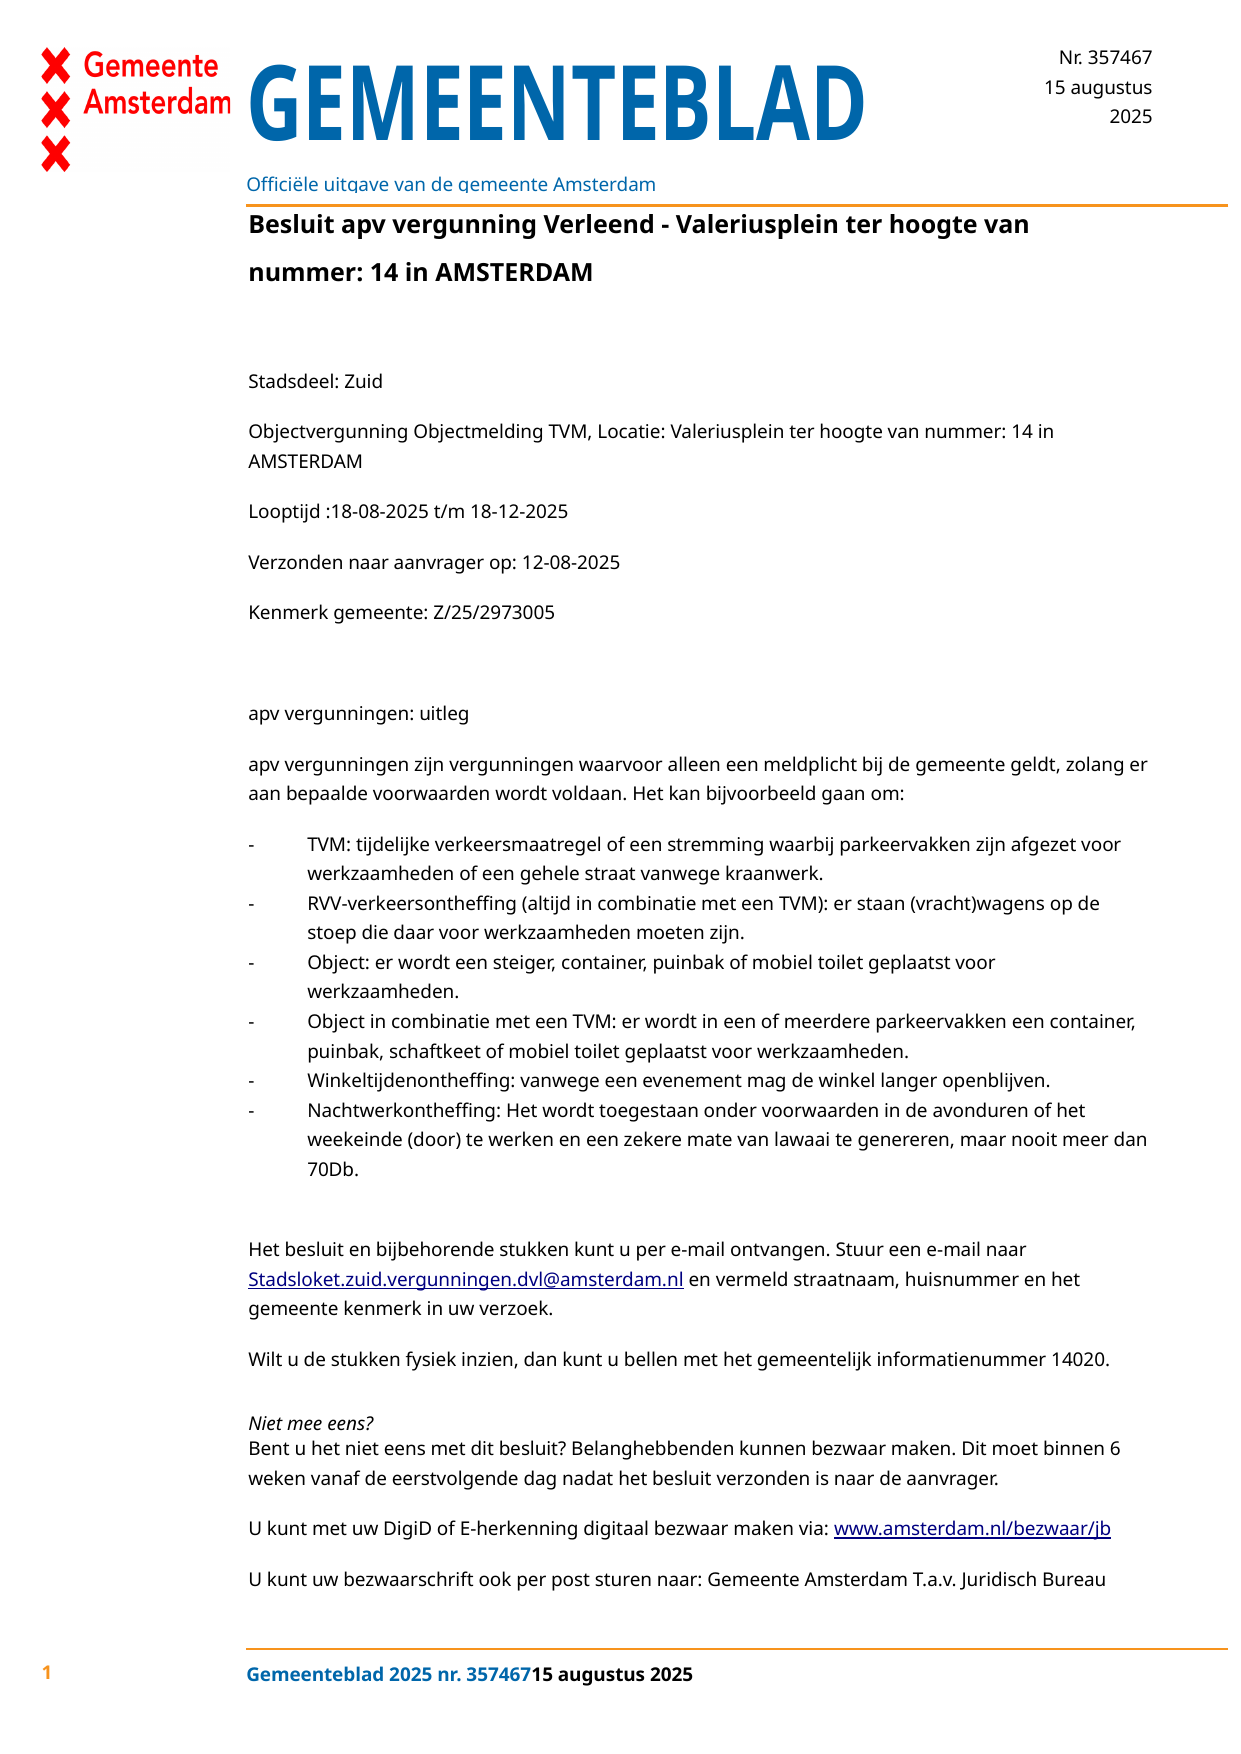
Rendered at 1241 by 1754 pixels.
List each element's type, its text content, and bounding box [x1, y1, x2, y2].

text Looptijd :18-08-2025 t/m 18-12-2025 [248, 499, 1152, 524]
text apv vergunningen: uitleg [248, 700, 1152, 726]
text Wilt u de stukken fysiek inzien, dan kunt u bellen met het gemeentelijk informatienummer 14020. [248, 1346, 1152, 1372]
text U kunt uw bezwaarschrift ook per post sturen naar: Gemeente Amsterdam T.a.v. Juridisch Bureau [248, 1566, 1152, 1592]
list RVV-verkeersontheffing (altijd in combinatie met een TVM): er staan (vracht)wagens op de stoep die daar voor werkzaamheden moeten zijn. [248, 890, 1152, 945]
list Object: er wordt een steiger, container, puinbak of mobiel toilet geplaatst voor werkzaamheden. [248, 949, 1152, 1004]
text U kunt met uw DigiD of E-herkenning digitaal bezwaar maken via: www.amsterdam.nl/bezwaar/jb [248, 1516, 1152, 1541]
list TVM: tijdelijke verkeersmaatregel of een stremming waarbij parkeervakken zijn afgezet voor werkzaamheden of een gehele straat vanwege kraanwerk. [248, 831, 1152, 886]
list Object in combinatie met een TVM: er wordt in een of meerdere parkeervakken een container, puinbak, schaftkeet of mobiel toilet geplaatst voor werkzaamheden. [248, 1008, 1152, 1064]
picture [41, 47, 231, 172]
text Besluit apv vergunning Verleend - Valeriusplein ter hoogte van nummer: 14 in AMSTERDAM [248, 207, 1152, 288]
list Winkeltijdenontheffing: vanwege een evenement mag de winkel langer openblijven. [248, 1067, 1152, 1093]
text Stadsdeel: Zuid [248, 368, 1152, 394]
text Objectvergunning Objectmelding TVM, Locatie: Valeriusplein ter hoogte van nummer: 14 in AMSTERDAM [248, 419, 1152, 474]
text apv vergunningen zijn vergunningen waarvoor alleen een meldplicht bij de gemeente geldt, zolang er aan bepaalde voorwaarden wordt voldaan. Het kan bijvoorbeeld gaan om: [248, 751, 1152, 806]
text Bent u het niet eens met dit besluit? Belanghebbenden kunnen bezwaar maken. Dit moet binnen 6 weken vanaf de eerstvolgende dag nadat het besluit verzonden is naar de aanvrager. [248, 1436, 1152, 1491]
list Nachtwerkontheffing: Het wordt toegestaan onder voorwaarden in de avonduren of het weekeinde (door) te werken en een zekere mate van lawaai te genereren, maar nooit meer dan 70Db. [248, 1097, 1152, 1182]
text Niet mee eens? [248, 1410, 1152, 1436]
text Kenmerk gemeente: Z/25/2973005 [248, 599, 1152, 625]
text Het besluit en bijbehorende stukken kunt u per e-mail ontvangen. Stuur een e-mail naar Stadsloket.zuid.vergunningen.dvl@amsterdam.nl en vermeld straatnaam, huisnummer en het gemeente kenmerk in uw verzoek. [248, 1236, 1152, 1321]
text Verzonden naar aanvrager op: 12-08-2025 [248, 549, 1152, 575]
